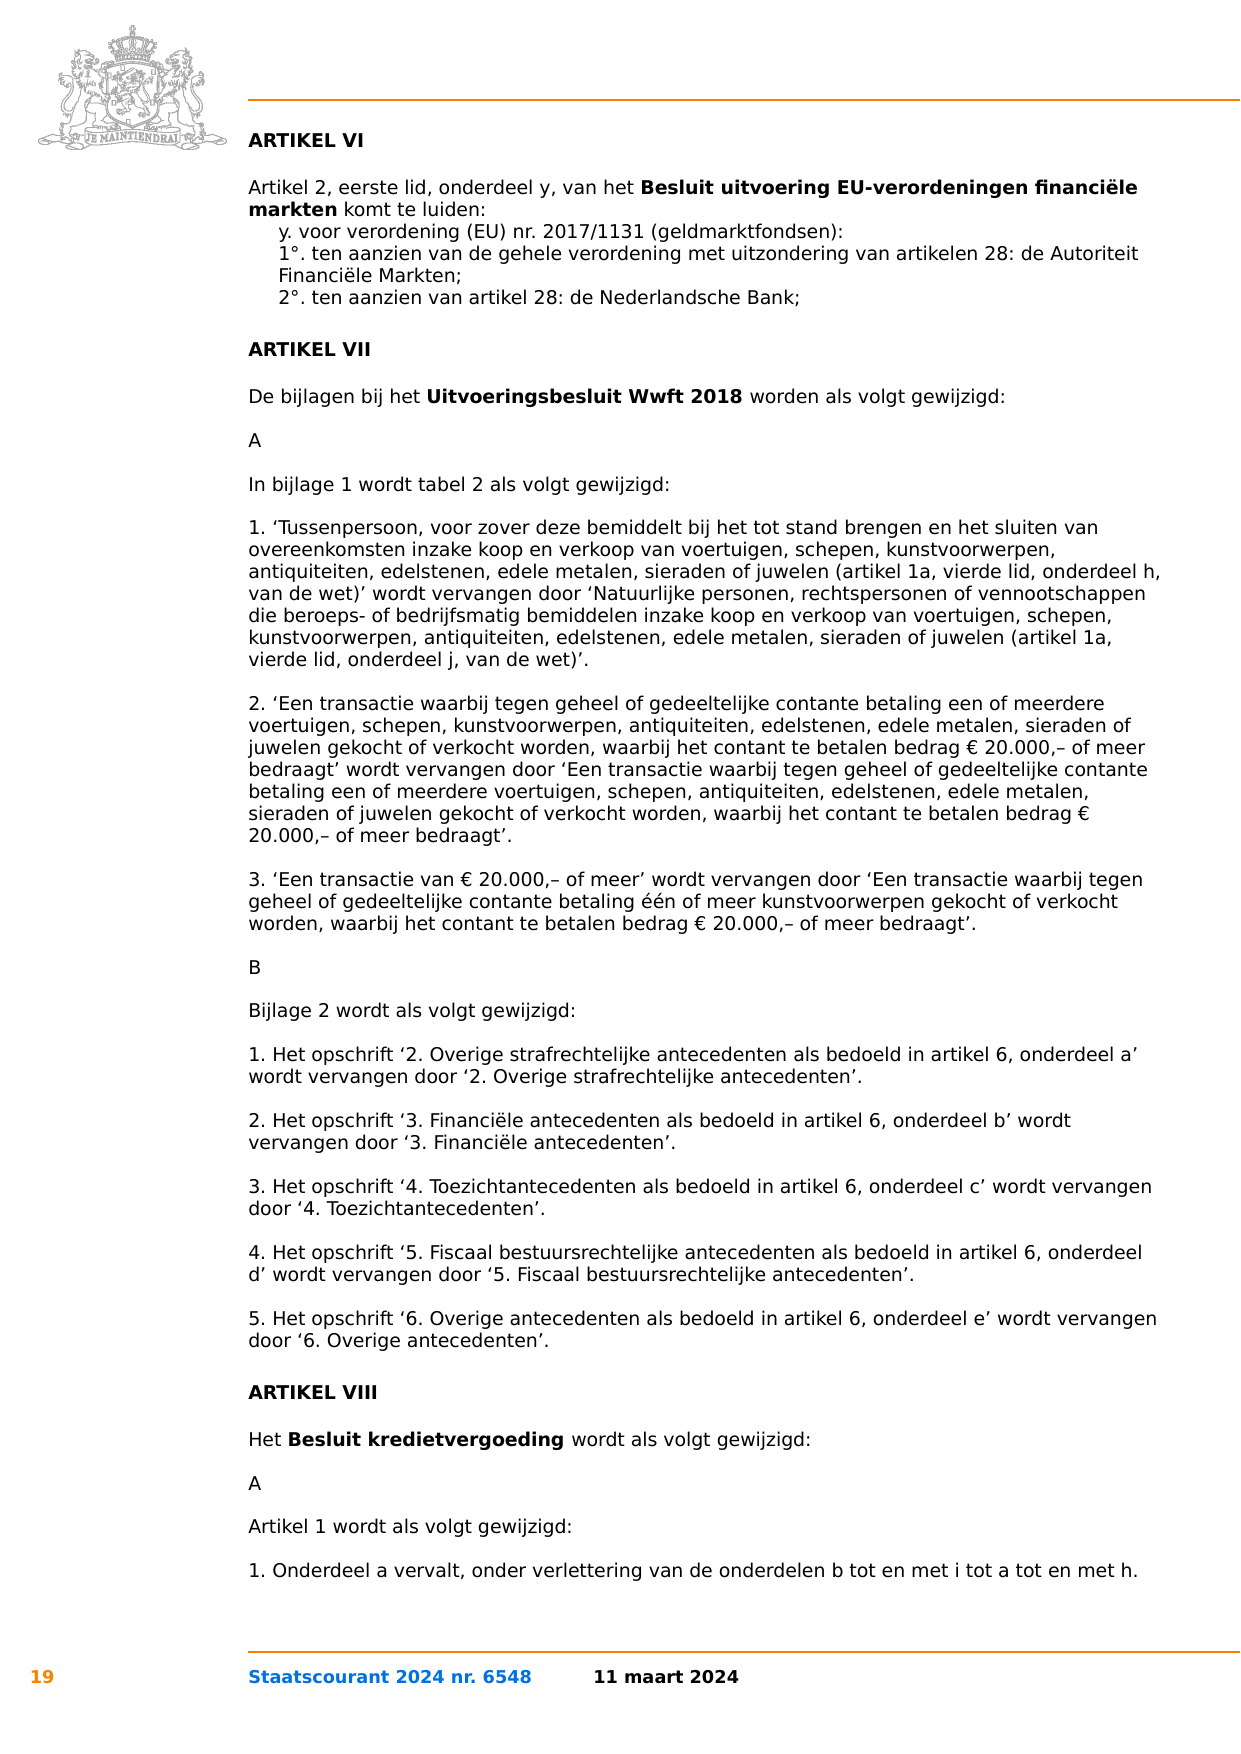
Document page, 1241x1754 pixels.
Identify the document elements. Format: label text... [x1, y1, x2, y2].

text 4. Het opschrift ‘5. Fiscaal bestuursrechtelijke antecedenten als bedoeld in artikel 6, onderdeel d’ wordt vervangen door ‘5. Fiscaal bestuursrechtelijke antecedenten’. [248, 1242, 1163, 1286]
text In bijlage 1 wordt tabel 2 als volgt gewijzigd: [248, 473, 1163, 495]
text 1. Onderdeel a vervalt, onder verlettering van de onderdelen b tot en met i tot a tot en met h. [248, 1560, 1163, 1582]
picture [38, 25, 227, 150]
text y. voor verordening (EU) nr. 2017/1131 (geldmarktfondsen): [278, 221, 1163, 243]
text Artikel 1 wordt als volgt gewijzigd: [248, 1516, 1163, 1538]
text 1. ‘Tussenpersoon, voor zover deze bemiddelt bij het tot stand brengen en het sluiten van overeenkomsten inzake koop en verkoop van voertuigen, schepen, kunstvoorwerpen, antiquiteiten, edelstenen, edele metalen, sieraden of juwelen (artikel 1a, vierde lid, onderdeel h, van de wet)’ wordt vervangen door ‘Natuurlijke personen, rechtspersonen of vennootschappen die beroeps- of bedrijfsmatig bemiddelen inzake koop en verkoop van voertuigen, schepen, kunstvoorwerpen, antiquiteiten, edelstenen, edele metalen, sieraden of juwelen (artikel 1a, vierde lid, onderdeel j, van de wet)’. [248, 517, 1163, 671]
subtitle ARTIKEL VIII [248, 1382, 1163, 1403]
text A [248, 429, 1163, 452]
text 3. ‘Een transactie van € 20.000,– of meer’ wordt vervangen door ‘Een transactie waarbij tegen geheel of gedeeltelijke contante betaling één of meer kunstvoorwerpen gekocht of verkocht worden, waarbij het contant te betalen bedrag € 20.000,– of meer bedraagt’. [248, 869, 1163, 935]
text De bijlagen bij het Uitvoeringsbesluit Wwft 2018 worden als volgt gewijzigd: [248, 386, 1163, 408]
subtitle ARTIKEL VI [248, 130, 1163, 152]
text Het Besluit kredietvergoeding wordt als volgt gewijzigd: [248, 1428, 1163, 1451]
text Artikel 2, eerste lid, onderdeel y, van het Besluit uitvoering EU-verordeningen financiële markten komt te luiden: [248, 177, 1163, 221]
text 5. Het opschrift ‘6. Overige antecedenten als bedoeld in artikel 6, onderdeel e’ wordt vervangen door ‘6. Overige antecedenten’. [248, 1308, 1163, 1352]
text 1. Het opschrift ‘2. Overige strafrechtelijke antecedenten als bedoeld in artikel 6, onderdeel a’ wordt vervangen door ‘2. Overige strafrechtelijke antecedenten’. [248, 1044, 1163, 1088]
text B [248, 957, 1163, 978]
text A [248, 1472, 1163, 1494]
text 1°. ten aanzien van de gehele verordening met uitzondering van artikelen 28: de Autoriteit Financiële Markten; [278, 243, 1163, 287]
text 3. Het opschrift ‘4. Toezichtantecedenten als bedoeld in artikel 6, onderdeel c’ wordt vervangen door ‘4. Toezichtantecedenten’. [248, 1176, 1163, 1220]
text 2. Het opschrift ‘3. Financiële antecedenten als bedoeld in artikel 6, onderdeel b’ wordt vervangen door ‘3. Financiële antecedenten’. [248, 1110, 1163, 1154]
subtitle ARTIKEL VII [248, 339, 1163, 361]
text 2°. ten aanzien van artikel 28: de Nederlandsche Bank; [278, 287, 1163, 309]
text 2. ‘Een transactie waarbij tegen geheel of gedeeltelijke contante betaling een of meerdere voertuigen, schepen, kunstvoorwerpen, antiquiteiten, edelstenen, edele metalen, sieraden of juwelen gekocht of verkocht worden, waarbij het contant te betalen bedrag € 20.000,– of meer bedraagt’ wordt vervangen door ‘Een transactie waarbij tegen geheel of gedeeltelijke contante betaling een of meerdere voertuigen, schepen, antiquiteiten, edelstenen, edele metalen, sieraden of juwelen gekocht of verkocht worden, waarbij het contant te betalen bedrag € 20.000,– of meer bedraagt’. [248, 693, 1163, 847]
text Bijlage 2 wordt als volgt gewijzigd: [248, 1000, 1163, 1022]
